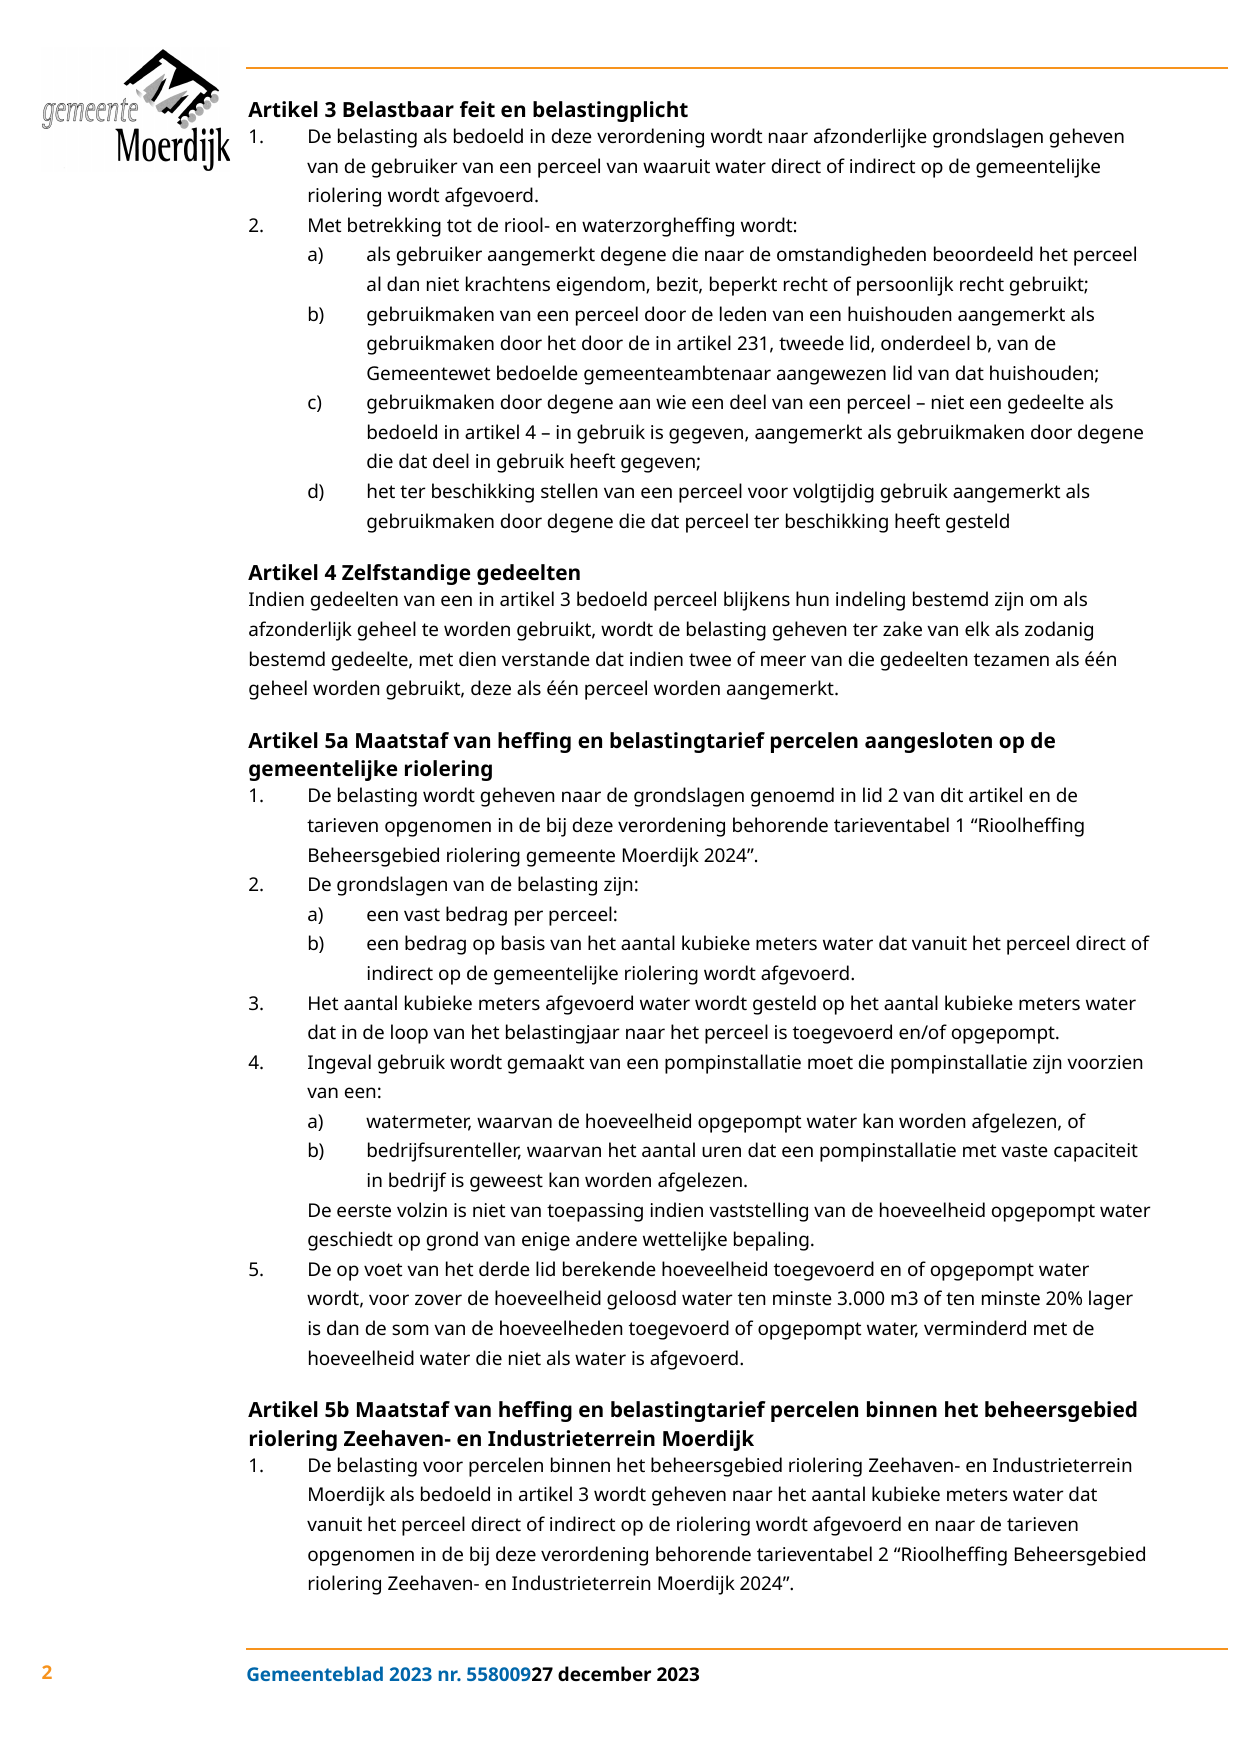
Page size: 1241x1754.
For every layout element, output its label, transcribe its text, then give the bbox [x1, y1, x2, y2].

list watermeter, waarvan de hoeveelheid opgepompt water kan worden afgelezen, of [307, 1108, 1152, 1134]
list Ingeval gebruik wordt gemaakt van een pompinstallatie moet die pompinstallatie zijn voorzien van een: [248, 1049, 1152, 1104]
list De belasting wordt geheven naar de grondslagen genoemd in lid 2 van dit artikel en de tarieven opgenomen in de bij deze verordening behorende tarieventabel 1 “Rioolheffing Beheersgebied riolering gemeente Moerdijk 2024”. [248, 783, 1152, 868]
list De grondslagen van de belasting zijn: [248, 871, 1152, 897]
list gebruikmaken door degene aan wie een deel van een perceel – niet een gedeelte als bedoeld in artikel 4 – in gebruik is gegeven, aangemerkt als gebruikmaken door degene die dat deel in gebruik heeft gegeven; [307, 389, 1152, 474]
list De eerste volzin is niet van toepassing indien vaststelling van de hoeveelheid opgepompt water geschiedt op grond van enige andere wettelijke bepaling. [248, 1197, 1152, 1252]
list het ter beschikking stellen van een perceel voor volgtijdig gebruik aangemerkt als gebruikmaken door degene die dat perceel ter beschikking heeft gesteld [307, 478, 1152, 533]
list als gebruiker aangemerkt degene die naar de omstandigheden beoordeeld het perceel al dan niet krachtens eigendom, bezit, beperkt recht of persoonlijk recht gebruikt; [307, 242, 1152, 297]
list De belasting voor percelen binnen het beheersgebied riolering Zeehaven- en Industrieterrein Moerdijk als bedoeld in artikel 3 wordt geheven naar het aantal kubieke meters water dat vanuit het perceel direct of indirect op de riolering wordt afgevoerd en naar de tarieven opgenomen in de bij deze verordening behorende tarieventabel 2 “Rioolheffing Beheersgebied riolering Zeehaven- en Industrieterrein Moerdijk 2024”. [248, 1452, 1152, 1596]
list een bedrag op basis van het aantal kubieke meters water dat vanuit het perceel direct of indirect op de gemeentelijke riolering wordt afgevoerd. [307, 931, 1152, 986]
list gebruikmaken van een perceel door de leden van een huishouden aangemerkt als gebruikmaken door het door de in artikel 231, tweede lid, onderdeel b, van de Gemeentewet bedoelde gemeenteambtenaar aangewezen lid van dat huishouden; [307, 301, 1152, 386]
picture [41, 47, 231, 172]
text Artikel 4 Zelfstandige gedeelten [248, 558, 1152, 587]
text Artikel 3 Belastbaar feit en belastingplicht [248, 95, 1152, 123]
text Indien gedeelten van een in artikel 3 bedoeld perceel blijkens hun indeling bestemd zijn om als afzonderlijk geheel te worden gebruikt, wordt de belasting geheven ter zake van elk als zodanig bestemd gedeelte, met dien verstande dat indien twee of meer van die gedeelten tezamen als één geheel worden gebruikt, deze als één perceel worden aangemerkt. [248, 587, 1152, 701]
list een vast bedrag per perceel: [307, 901, 1152, 927]
list De belasting als bedoeld in deze verordening wordt naar afzonderlijke grondslagen geheven van de gebruiker van een perceel van waaruit water direct of indirect op de gemeentelijke riolering wordt afgevoerd. [248, 123, 1152, 208]
text Artikel 5a Maatstaf van heffing en belastingtarief percelen aangesloten op de gemeentelijke riolering [248, 726, 1152, 783]
text Artikel 5b Maatstaf van heffing en belastingtarief percelen binnen het beheersgebied riolering Zeehaven- en Industrieterrein Moerdijk [248, 1395, 1152, 1452]
list bedrijfsurenteller, waarvan het aantal uren dat een pompinstallatie met vaste capaciteit in bedrijf is geweest kan worden afgelezen. [307, 1138, 1152, 1193]
list Het aantal kubieke meters afgevoerd water wordt gesteld op het aantal kubieke meters water dat in de loop van het belastingjaar naar het perceel is toegevoerd en/of opgepompt. [248, 990, 1152, 1045]
list De op voet van het derde lid berekende hoeveelheid toegevoerd en of opgepompt water wordt, voor zover de hoeveelheid geloosd water ten minste 3.000 m3 of ten minste 20% lager is dan de som van de hoeveelheden toegevoerd of opgepompt water, verminderd met de hoeveelheid water die niet als water is afgevoerd. [248, 1256, 1152, 1371]
list Met betrekking tot de riool- en waterzorgheffing wordt: [248, 212, 1152, 238]
